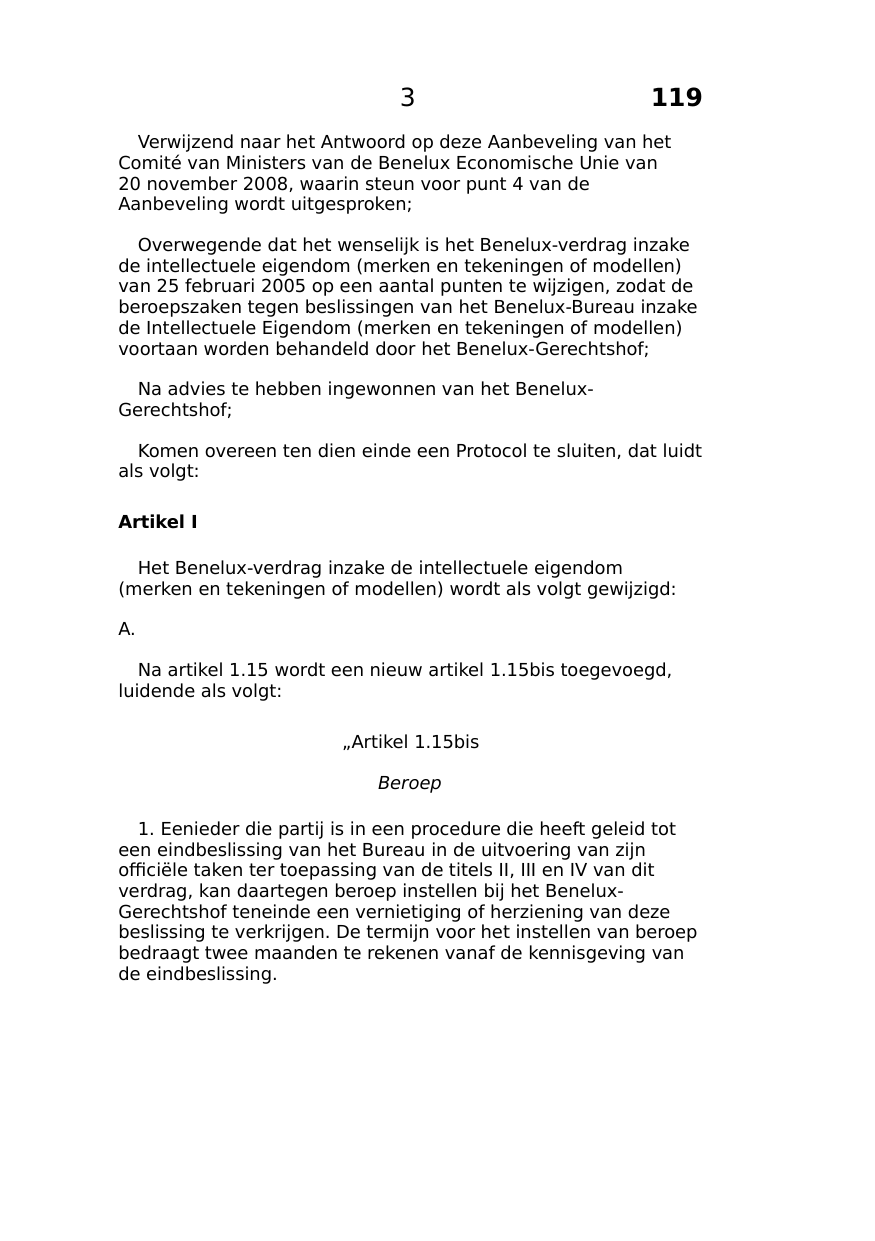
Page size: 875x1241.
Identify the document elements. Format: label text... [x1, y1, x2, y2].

text 1. Eenieder die partij is in een procedure die heeft geleid tot een eindbeslissing van het Bureau in de uitvoering van zijn officiële taken ter toepassing van de titels II, III en IV van dit verdrag, kan daartegen beroep instellen bij het Benelux-Gerechtshof teneinde een vernietiging of herziening van deze beslissing te verkrijgen. De termijn voor het instellen van beroep bedraagt twee maanden te rekenen vanaf de kennisgeving van de eindbeslissing. [118, 819, 703, 984]
text Het Benelux-verdrag inzake de intellectuele eigendom (merken en tekeningen of modellen) wordt als volgt gewijzigd: [118, 558, 703, 599]
text A. [118, 619, 703, 640]
text Komen overeen ten dien einde een Protocol te sluiten, dat luidt als volgt: [118, 441, 703, 482]
text Overwegende dat het wenselijk is het Benelux-verdrag inzake de intellectuele eigendom (merken en tekeningen of modellen) van 25 februari 2005 op een aantal punten te wijzigen, zodat de beroepszaken tegen beslissingen van het Benelux-Bureau inzake de Intellectuele Eigendom (merken en tekeningen of modellen) voortaan worden behandeld door het Benelux-Gerechtshof; [118, 235, 703, 359]
text Na advies te hebben ingewonnen van het Benelux-Gerechtshof; [118, 379, 703, 421]
text Na artikel 1.15 wordt een nieuw artikel 1.15bis toegevoegd, luidende als volgt: [118, 660, 703, 701]
subtitle Artikel I [118, 512, 703, 533]
subtitle „Artikel 1.15bis Beroep [118, 731, 703, 794]
text Verwijzend naar het Antwoord op deze Aanbeveling van het Comité van Ministers van de Benelux Economische Unie van 20 november 2008, waarin steun voor punt 4 van de Aanbeveling wordt uitgesproken; [118, 132, 703, 215]
